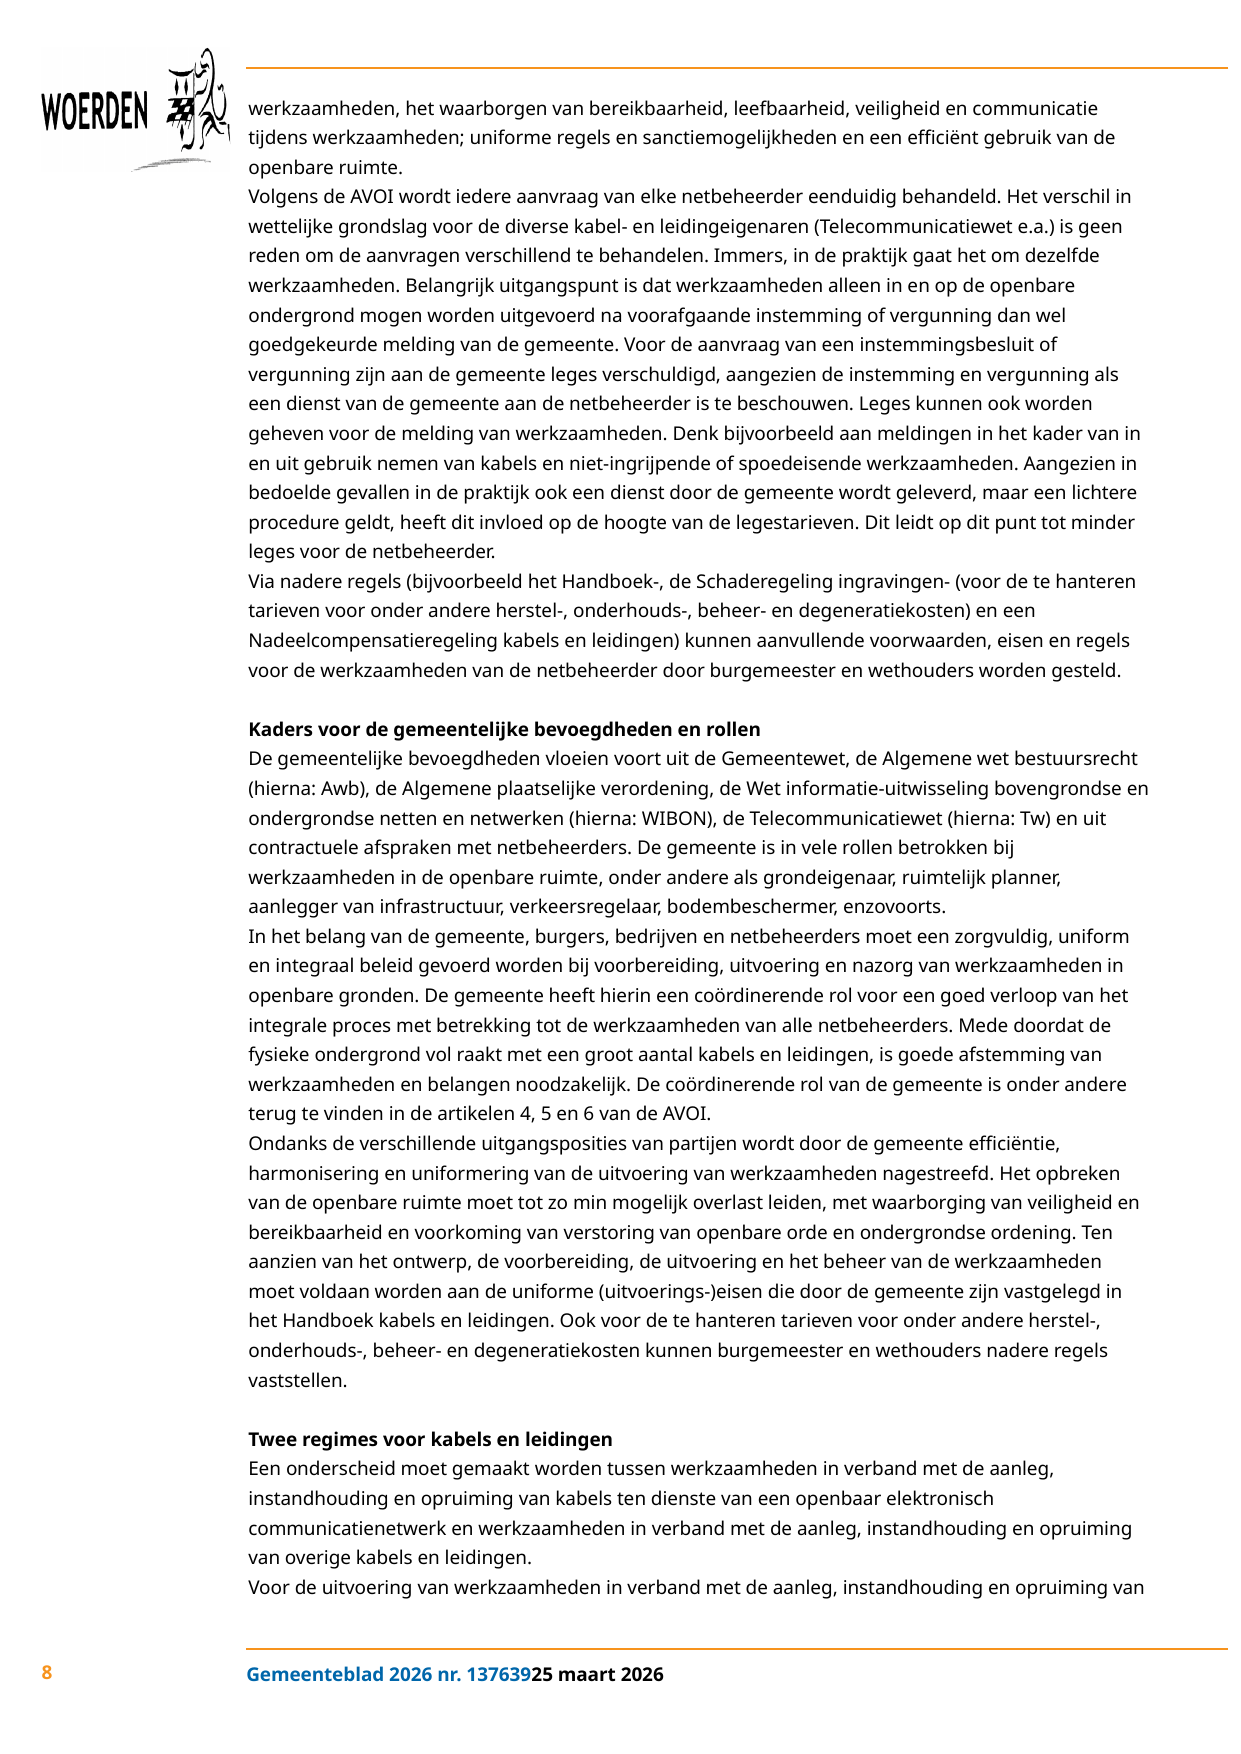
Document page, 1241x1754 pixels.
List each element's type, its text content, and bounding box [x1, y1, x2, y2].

text Volgens de AVOI wordt iedere aanvraag van elke netbeheerder eenduidig behandeld. Het verschil in wettelijke grondslag voor de diverse kabel- en leidingeigenaren (Telecommunicatiewet e.a.) is geen reden om de aanvragen verschillend te behandelen. Immers, in de praktijk gaat het om dezelfde werkzaamheden. Belangrijk uitgangspunt is dat werkzaamheden alleen in en op de openbare ondergrond mogen worden uitgevoerd na voorafgaande instemming of vergunning dan wel goedgekeurde melding van de gemeente. Voor de aanvraag van een instemmingsbesluit of vergunning zijn aan de gemeente leges verschuldigd, aangezien de instemming en vergunning als een dienst van de gemeente aan de netbeheerder is te beschouwen. Leges kunnen ook worden geheven voor de melding van werkzaamheden. Denk bijvoorbeeld aan meldingen in het kader van in en uit gebruik nemen van kabels en niet-ingrijpende of spoedeisende werkzaamheden. Aangezien in bedoelde gevallen in de praktijk ook een dienst door de gemeente wordt geleverd, maar een lichtere procedure geldt, heeft dit invloed op de hoogte van de legestarieven. Dit leidt op dit punt tot minder leges voor de netbeheerder. [248, 183, 1152, 564]
picture [41, 47, 231, 172]
text Een onderscheid moet gemaakt worden tussen werkzaamheden in verband met de aanleg, instandhouding en opruiming van kabels ten dienste van een openbaar elektronisch communicatienetwerk en werkzaamheden in verband met de aanleg, instandhouding en opruiming van overige kabels en leidingen. [248, 1456, 1152, 1570]
text werkzaamheden, het waarborgen van bereikbaarheid, leefbaarheid, veiligheid en communicatie tijdens werkzaamheden; uniforme regels en sanctiemogelijkheden en een efficiënt gebruik van de openbare ruimte. [248, 95, 1152, 180]
text Ondanks de verschillende uitgangsposities van partijen wordt door de gemeente efficiëntie, harmonisering en uniformering van de uitvoering van werkzaamheden nagestreefd. Het opbreken van de openbare ruimte moet tot zo min mogelijk overlast leiden, met waarborging van veiligheid en bereikbaarheid en voorkoming van verstoring van openbare orde en ondergrondse ordening. Ten aanzien van het ontwerp, de voorbereiding, de uitvoering en het beheer van de werkzaamheden moet voldaan worden aan de uniforme (uitvoerings-)eisen die door de gemeente zijn vastgelegd in het Handboek kabels en leidingen. Ook voor de te hanteren tarieven voor onder andere herstel-, onderhouds-, beheer- en degeneratiekosten kunnen burgemeester en wethouders nadere regels vaststellen. [248, 1130, 1152, 1393]
text De gemeentelijke bevoegdheden vloeien voort uit de Gemeentewet, de Algemene wet bestuursrecht (hierna: Awb), de Algemene plaatselijke verordening, de Wet informatie-uitwisseling bovengrondse en ondergrondse netten en netwerken (hierna: WIBON), de Telecommunicatiewet (hierna: Tw) en uit contractuele afspraken met netbeheerders. De gemeente is in vele rollen betrokken bij werkzaamheden in de openbare ruimte, onder andere als grondeigenaar, ruimtelijk planner, aanlegger van infrastructuur, verkeersregelaar, bodembeschermer, enzovoorts. [248, 746, 1152, 919]
text Voor de uitvoering van werkzaamheden in verband met de aanleg, instandhouding en opruiming van [248, 1574, 1152, 1600]
text Via nadere regels (bijvoorbeeld het Handboek-, de Schaderegeling ingravingen- (voor de te hanteren tarieven voor onder andere herstel-, onderhouds-, beheer- en degeneratiekosten) en een Nadeelcompensatieregeling kabels en leidingen) kunnen aanvullende voorwaarden, eisen en regels voor de werkzaamheden van de netbeheerder door burgemeester en wethouders worden gesteld. [248, 568, 1152, 683]
text Twee regimes voor kabels en leidingen [248, 1426, 1152, 1452]
text Kaders voor de gemeentelijke bevoegdheden en rollen [248, 716, 1152, 742]
text In het belang van de gemeente, burgers, bedrijven en netbeheerders moet een zorgvuldig, uniform en integraal beleid gevoerd worden bij voorbereiding, uitvoering en nazorg van werkzaamheden in openbare gronden. De gemeente heeft hierin een coördinerende rol voor een goed verloop van het integrale proces met betrekking tot de werkzaamheden van alle netbeheerders. Mede doordat de fysieke ondergrond vol raakt met een groot aantal kabels en leidingen, is goede afstemming van werkzaamheden en belangen noodzakelijk. De coördinerende rol van de gemeente is onder andere terug te vinden in de artikelen 4, 5 en 6 van de AVOI. [248, 923, 1152, 1126]
